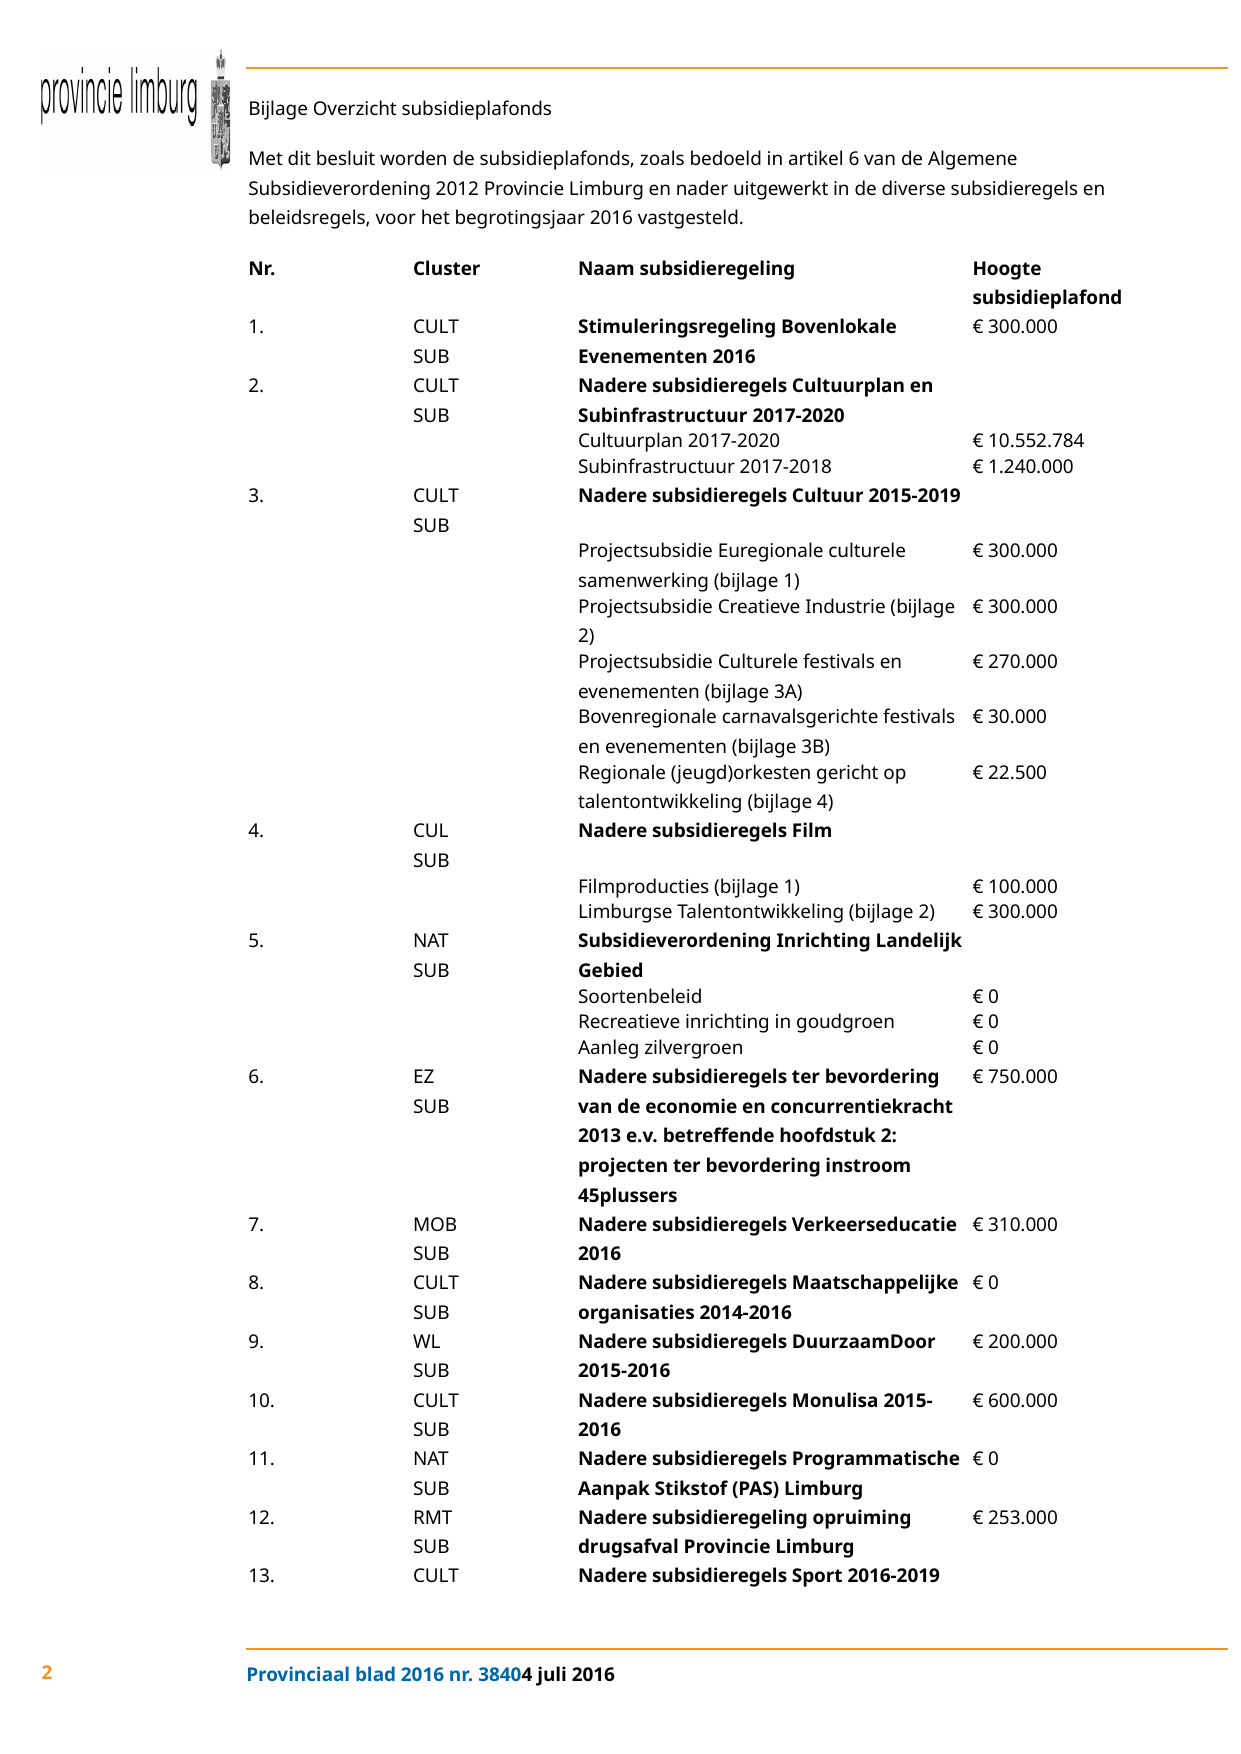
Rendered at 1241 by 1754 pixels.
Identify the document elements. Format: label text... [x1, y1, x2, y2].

table_header 2. [248, 372, 413, 427]
table_cell Limburgse Talentontwikkeling (bijlage 2) [578, 899, 972, 924]
table_cell [248, 453, 413, 479]
table_header Nadere subsidieregels Monulisa 2015-2016 [578, 1387, 972, 1442]
table_header EZ SUB [413, 1064, 578, 1207]
table_header Nadere subsidieregels Maatschappelijke organisaties 2014-2016 [578, 1270, 972, 1325]
table_cell [248, 648, 413, 703]
table_cell [413, 593, 578, 648]
table_header Nadere subsidieregels Programmatische Aanpak Stikstof (PAS) Limburg [578, 1445, 972, 1501]
table_cell € 0 [972, 1034, 1152, 1060]
table_header Stimuleringsregeling Bovenlokale Evenementen 2016 [578, 314, 972, 369]
table_cell € 100.000 [972, 873, 1152, 898]
table_cell Projectsubsidie Euregionale culturele samenwerking (bijlage 1) [578, 538, 972, 593]
table_header € 253.000 [972, 1504, 1152, 1559]
table_cell [413, 983, 578, 1009]
table_cell Cultuurplan 2017-2020 [578, 428, 972, 453]
table_header RMT SUB [413, 1504, 578, 1559]
table_header CULT SUB [413, 314, 578, 369]
table_cell Filmproducties (bijlage 1) [578, 873, 972, 898]
table_cell [413, 1034, 578, 1060]
table_header 8. [248, 1270, 413, 1325]
table_header [972, 1563, 1152, 1588]
table_header Nadere subsidieregels DuurzaamDoor 2015-2016 [578, 1328, 972, 1383]
table_cell [248, 899, 413, 924]
table_header € 0 [972, 1445, 1152, 1501]
table_header Nadere subsidieregels Cultuur 2015-2019 [578, 482, 972, 538]
table_header Hoogte subsidieplafond [972, 255, 1152, 310]
table_header Naam subsidieregeling [578, 255, 972, 310]
table_cell Bovenregionale carnavalsgerichte festivals en evenementen (bijlage 3B) [578, 704, 972, 759]
table_cell [248, 759, 413, 814]
table_header [972, 928, 1152, 983]
table_cell € 300.000 [972, 899, 1152, 924]
table_cell Recreatieve inrichting in goudgroen [578, 1009, 972, 1034]
table_header Nadere subsidieregels Sport 2016-2019 [578, 1563, 972, 1588]
table_cell Projectsubsidie Creatieve Industrie (bijlage 2) [578, 593, 972, 648]
text Met dit besluit worden de subsidieplafonds, zoals bedoeld in artikel 6 van de Algemene Subsidieverordening 2012 Provincie Limburg en nader uitgewerkt in de diverse subsidieregels en beleidsregels, voor het begrotingsjaar 2016 vastgesteld. [248, 145, 1152, 230]
table_header 5. [248, 928, 413, 983]
table_header [972, 818, 1152, 873]
table_cell [248, 538, 413, 593]
table_header CULT SUB [413, 1387, 578, 1442]
table_cell [248, 704, 413, 759]
table_header WL SUB [413, 1328, 578, 1383]
table_header € 750.000 [972, 1064, 1152, 1207]
table_cell Subinfrastructuur 2017-2018 [578, 453, 972, 479]
table_header Nr. [248, 255, 413, 310]
table_header 4. [248, 818, 413, 873]
table_cell € 22.500 [972, 759, 1152, 814]
table_header [972, 372, 1152, 427]
table_cell [248, 983, 413, 1009]
table_header Nadere subsidieregels Cultuurplan en Subinfrastructuur 2017-2020 [578, 372, 972, 427]
table_cell [413, 759, 578, 814]
table_cell Soortenbeleid [578, 983, 972, 1009]
table_cell Aanleg zilvergroen [578, 1034, 972, 1060]
table_header Nadere subsidieregels ter bevordering van de economie en concurrentiekracht 2013 e.v. betreffende hoofdstuk 2: projecten ter bevordering instroom 45plussers [578, 1064, 972, 1207]
table_header € 300.000 [972, 314, 1152, 369]
table_cell € 0 [972, 983, 1152, 1009]
table_cell [248, 1034, 413, 1060]
table_header 13. [248, 1563, 413, 1588]
table_header CULT SUB [413, 482, 578, 538]
table_header Nadere subsidieregeling opruiming drugsafval Provincie Limburg [578, 1504, 972, 1559]
text Bijlage Overzicht subsidieplafonds [248, 95, 1152, 121]
table_cell Projectsubsidie Culturele festivals en evenementen (bijlage 3A) [578, 648, 972, 703]
table_cell € 0 [972, 1009, 1152, 1034]
table_header Nadere subsidieregels Verkeerseducatie 2016 [578, 1211, 972, 1266]
table_cell Regionale (jeugd)orkesten gericht op talentontwikkeling (bijlage 4) [578, 759, 972, 814]
table_cell € 30.000 [972, 704, 1152, 759]
table_header 10. [248, 1387, 413, 1442]
table_cell [413, 704, 578, 759]
table_header [972, 482, 1152, 538]
table_header 11. [248, 1445, 413, 1501]
table_cell [248, 593, 413, 648]
table_header 12. [248, 1504, 413, 1559]
table_header NAT SUB [413, 928, 578, 983]
table_header 7. [248, 1211, 413, 1266]
table_header Subsidieverordening Inrichting Landelijk Gebied [578, 928, 972, 983]
table_header 9. [248, 1328, 413, 1383]
table_cell € 300.000 [972, 593, 1152, 648]
table_cell [413, 428, 578, 453]
table_cell [248, 873, 413, 898]
table_header CUL SUB [413, 818, 578, 873]
picture [41, 47, 231, 172]
table_header Nadere subsidieregels Film [578, 818, 972, 873]
table_header 3. [248, 482, 413, 538]
table_header Cluster [413, 255, 578, 310]
table_cell [413, 873, 578, 898]
table_cell € 300.000 [972, 538, 1152, 593]
table_cell € 270.000 [972, 648, 1152, 703]
table_header € 200.000 [972, 1328, 1152, 1383]
table_header NAT SUB [413, 1445, 578, 1501]
table_cell € 1.240.000 [972, 453, 1152, 479]
table_header € 310.000 [972, 1211, 1152, 1266]
table_cell € 10.552.784 [972, 428, 1152, 453]
table_header CULT SUB [413, 372, 578, 427]
table_header € 600.000 [972, 1387, 1152, 1442]
table_header CULT SUB [413, 1270, 578, 1325]
table_header CULT [413, 1563, 578, 1588]
table_header 6. [248, 1064, 413, 1207]
table_cell [413, 538, 578, 593]
table_header 1. [248, 314, 413, 369]
table_cell [248, 1009, 413, 1034]
table_cell [413, 1009, 578, 1034]
table_header MOB SUB [413, 1211, 578, 1266]
table_cell [413, 899, 578, 924]
table_cell [413, 453, 578, 479]
table_header € 0 [972, 1270, 1152, 1325]
table_cell [248, 428, 413, 453]
table_cell [413, 648, 578, 703]
